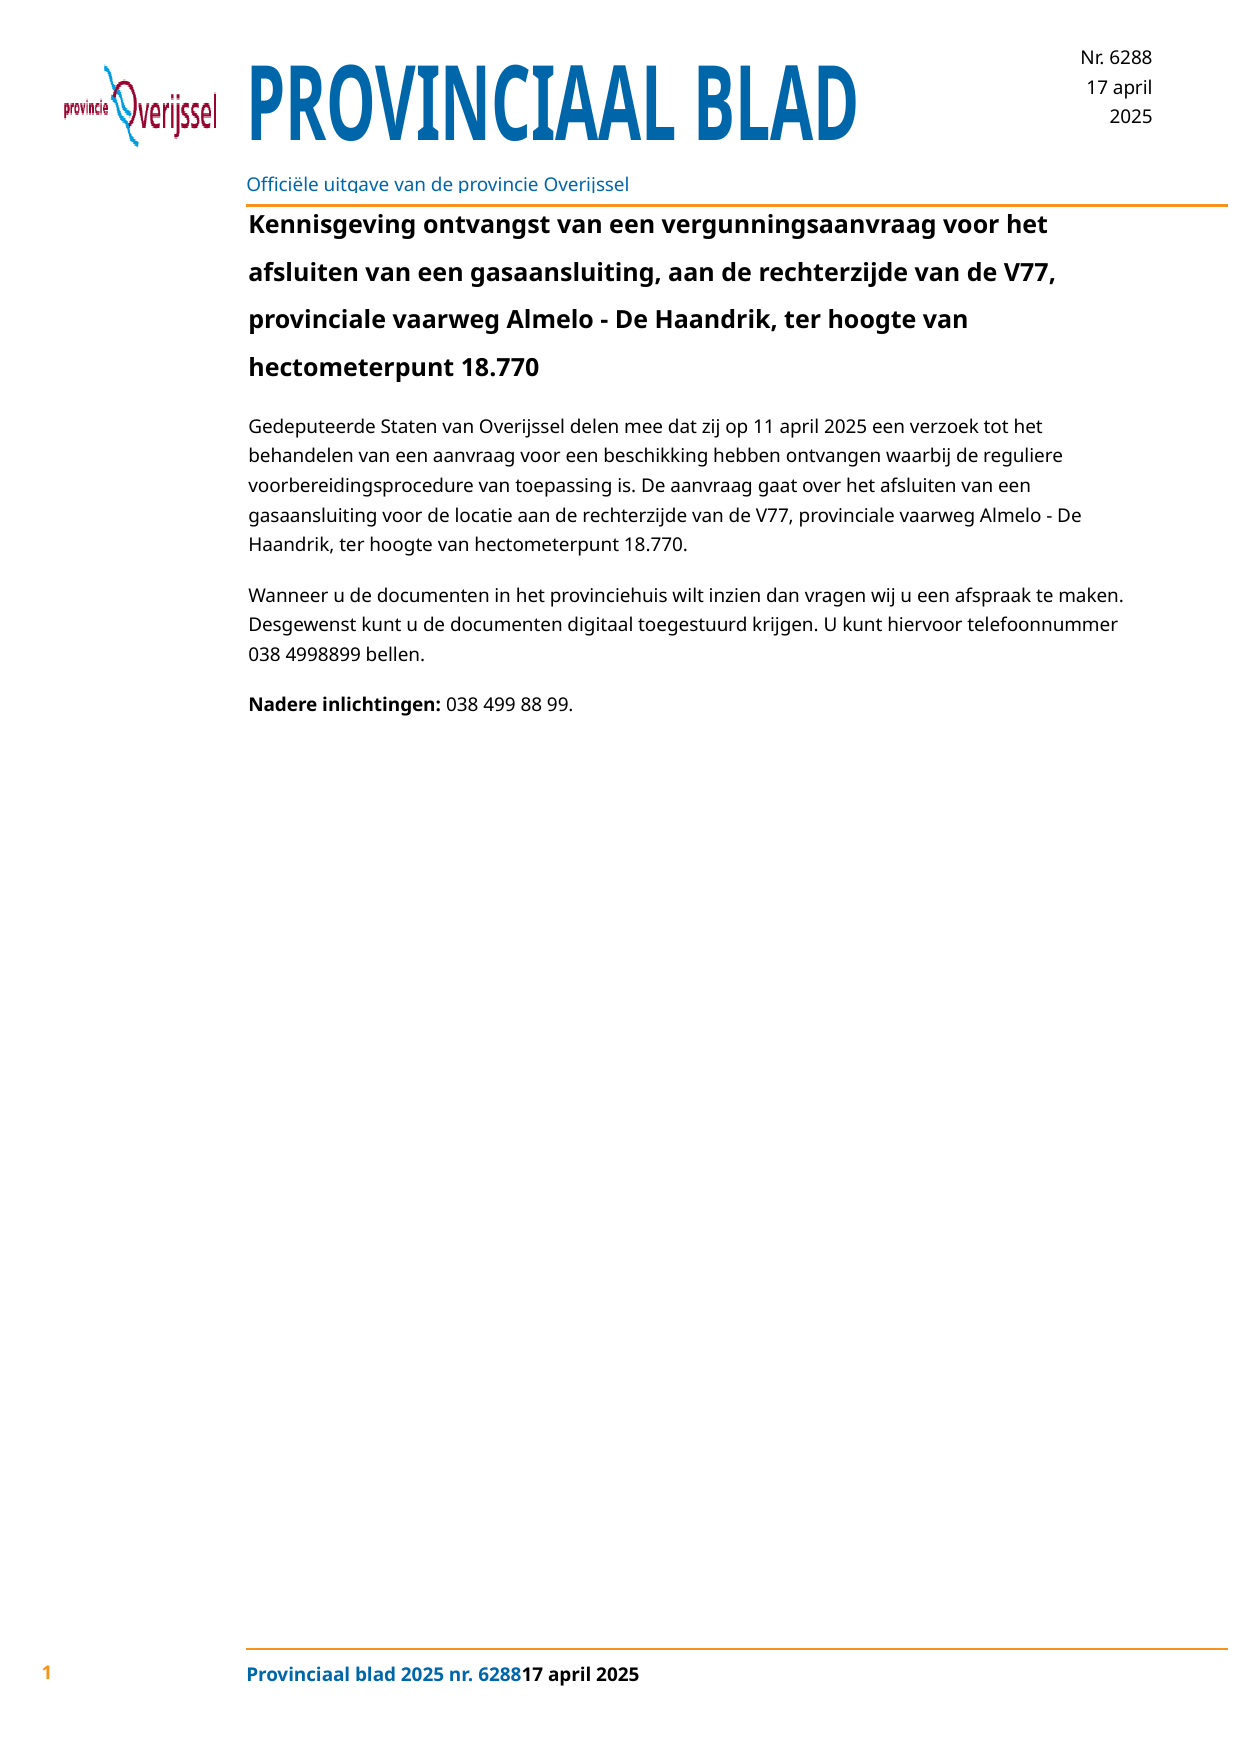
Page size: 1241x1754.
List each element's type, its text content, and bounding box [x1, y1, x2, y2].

text Kennisgeving ontvangst van een vergunningsaanvraag voor het afsluiten van een gasaansluiting, aan de rechterzijde van de V77, provinciale vaarweg Almelo - De Haandrik, ter hoogte van hectometerpunt 18.770 [248, 207, 1152, 384]
text Nadere inlichtingen: 038 499 88 99. [248, 691, 1152, 717]
text Wanneer u de documenten in het provinciehuis wilt inzien dan vragen wij u een afspraak te maken. Desgewenst kunt u de documenten digitaal toegestuurd krijgen. U kunt hiervoor telefoonnummer 038 4998899 bellen. [248, 582, 1152, 667]
picture [41, 47, 231, 172]
text Gedeputeerde Staten van Overijssel delen mee dat zij op 11 april 2025 een verzoek tot het behandelen van een aanvraag voor een beschikking hebben ontvangen waarbij de reguliere voorbereidingsprocedure van toepassing is. De aanvraag gaat over het afsluiten van een gasaansluiting voor de locatie aan de rechterzijde van de V77, provinciale vaarweg Almelo - De Haandrik, ter hoogte van hectometerpunt 18.770. [248, 413, 1152, 557]
